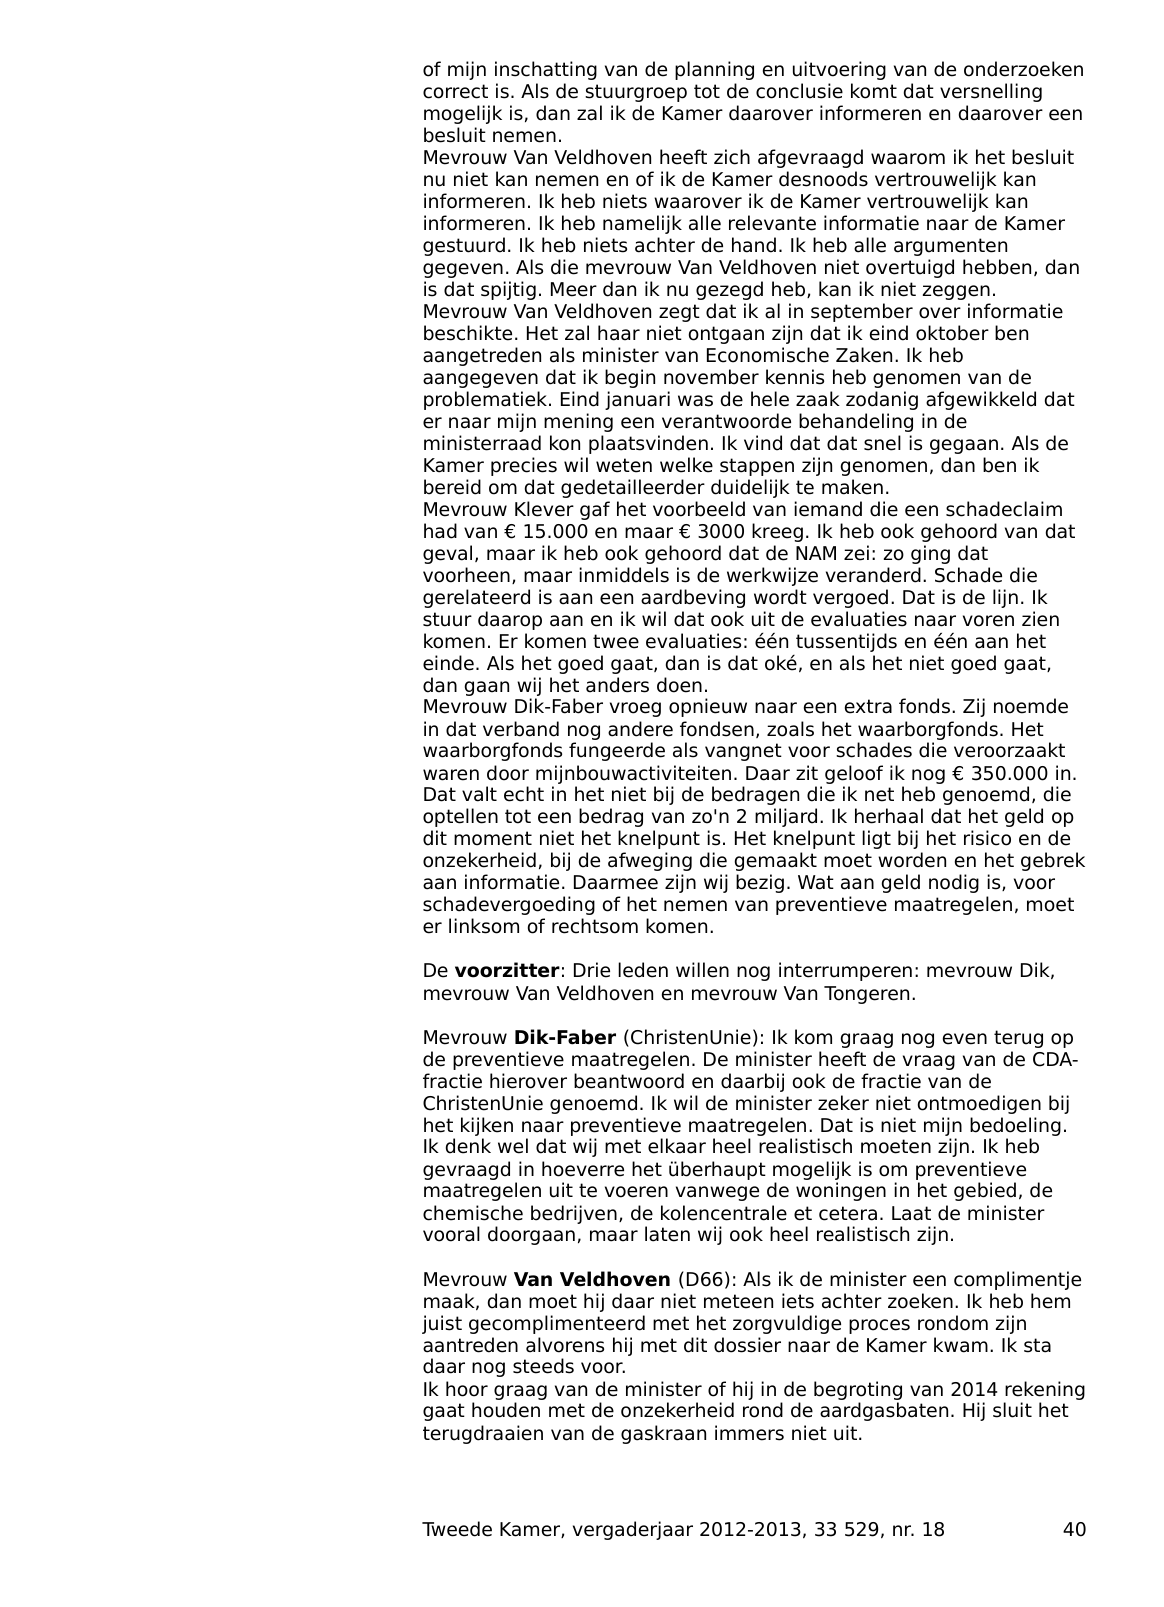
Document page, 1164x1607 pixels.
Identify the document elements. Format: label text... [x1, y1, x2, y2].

text Mevrouw Dik-Faber (ChristenUnie): Ik kom graag nog even terug op de preventieve maatregelen. De minister heeft de vraag van de CDA-fractie hierover beantwoord en daarbij ook de fractie van de ChristenUnie genoemd. Ik wil de minister zeker niet ontmoedigen bij het kijken naar preventieve maatregelen. Dat is niet mijn bedoeling. Ik denk wel dat wij met elkaar heel realistisch moeten zijn. Ik heb gevraagd in hoeverre het überhaupt mogelijk is om preventieve maatregelen uit te voeren vanwege de woningen in het gebied, de chemische bedrijven, de kolencentrale et cetera. Laat de minister vooral doorgaan, maar laten wij ook heel realistisch zijn. [422, 1027, 1087, 1246]
text Ik hoor graag van de minister of hij in de begroting van 2014 rekening gaat houden met de onzekerheid rond de aardgasbaten. Hij sluit het terugdraaien van de gaskraan immers niet uit. [422, 1378, 1087, 1444]
text Mevrouw Van Veldhoven (D66): Als ik de minister een complimentje maak, dan moet hij daar niet meteen iets achter zoeken. Ik heb hem juist gecomplimenteerd met het zorgvuldige proces rondom zijn aantreden alvorens hij met dit dossier naar de Kamer kwam. Ik sta daar nog steeds voor. [422, 1268, 1087, 1378]
text Mevrouw Van Veldhoven zegt dat ik al in september over informatie beschikte. Het zal haar niet ontgaan zijn dat ik eind oktober ben aangetreden als minister van Economische Zaken. Ik heb aangegeven dat ik begin november kennis heb genomen van de problematiek. Eind januari was de hele zaak zodanig afgewikkeld dat er naar mijn mening een verantwoorde behandeling in de ministerraad kon plaatsvinden. Ik vind dat dat snel is gegaan. Als de Kamer precies wil weten welke stappen zijn genomen, dan ben ik bereid om dat gedetailleerder duidelijk te maken. [422, 301, 1087, 499]
text Mevrouw Klever gaf het voorbeeld van iemand die een schadeclaim had van € 15.000 en maar € 3000 kreeg. Ik heb ook gehoord van dat geval, maar ik heb ook gehoord dat de NAM zei: zo ging dat voorheen, maar inmiddels is de werkwijze veranderd. Schade die gerelateerd is aan een aardbeving wordt vergoed. Dat is de lijn. Ik stuur daarop aan en ik wil dat ook uit de evaluaties naar voren zien komen. Er komen twee evaluaties: één tussentijds en één aan het einde. Als het goed gaat, dan is dat oké, en als het niet goed gaat, dan gaan wij het anders doen. [422, 499, 1087, 696]
text Mevrouw Dik-Faber vroeg opnieuw naar een extra fonds. Zij noemde in dat verband nog andere fondsen, zoals het waarborgfonds. Het waarborgfonds fungeerde als vangnet voor schades die veroorzaakt waren door mijnbouwactiviteiten. Daar zit geloof ik nog € 350.000 in. Dat valt echt in het niet bij de bedragen die ik net heb genoemd, die optellen tot een bedrag van zo'n 2 miljard. Ik herhaal dat het geld op dit moment niet het knelpunt is. Het knelpunt ligt bij het risico en de onzekerheid, bij de afweging die gemaakt moet worden en het gebrek aan informatie. Daarmee zijn wij bezig. Wat aan geld nodig is, voor schadevergoeding of het nemen van preventieve maatregelen, moet er linksom of rechtsom komen. [422, 696, 1087, 938]
text of mijn inschatting van de planning en uitvoering van de onderzoeken correct is. Als de stuurgroep tot de conclusie komt dat versnelling mogelijk is, dan zal ik de Kamer daarover informeren en daarover een besluit nemen. [422, 59, 1087, 147]
text Mevrouw Van Veldhoven heeft zich afgevraagd waarom ik het besluit nu niet kan nemen en of ik de Kamer desnoods vertrouwelijk kan informeren. Ik heb niets waarover ik de Kamer vertrouwelijk kan informeren. Ik heb namelijk alle relevante informatie naar de Kamer gestuurd. Ik heb niets achter de hand. Ik heb alle argumenten gegeven. Als die mevrouw Van Veldhoven niet overtuigd hebben, dan is dat spijtig. Meer dan ik nu gezegd heb, kan ik niet zeggen. [422, 147, 1087, 301]
text De voorzitter: Drie leden willen nog interrumperen: mevrouw Dik, mevrouw Van Veldhoven en mevrouw Van Tongeren. [422, 960, 1087, 1004]
